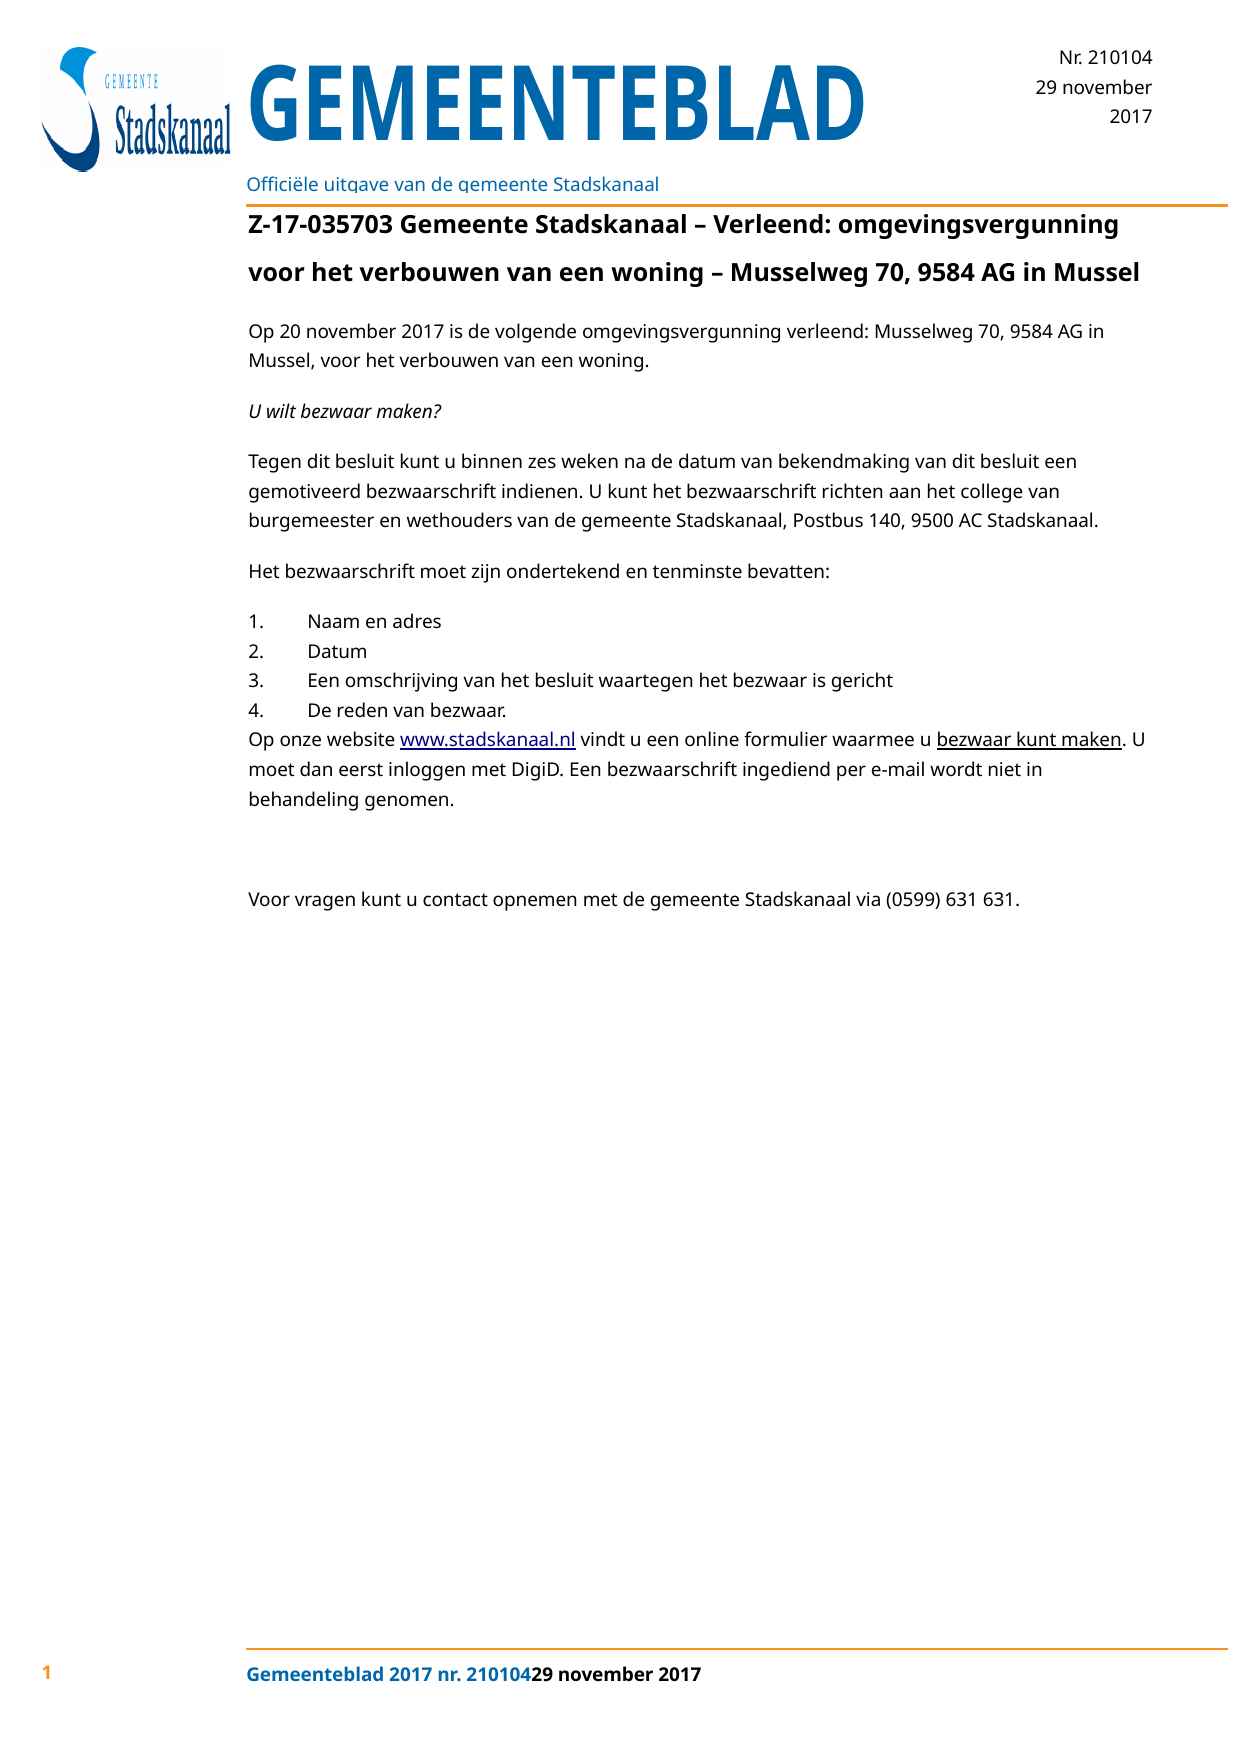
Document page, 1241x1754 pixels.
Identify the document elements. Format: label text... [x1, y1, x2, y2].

list De reden van bezwaar. [248, 697, 1152, 723]
list Een omschrijving van het besluit waartegen het bezwaar is gericht [248, 667, 1152, 693]
list Datum [248, 638, 1152, 664]
text Tegen dit besluit kunt u binnen zes weken na de datum van bekendmaking van dit besluit een gemotiveerd bezwaarschrift indienen. U kunt het bezwaarschrift richten aan het college van burgemeester en wethouders van de gemeente Stadskanaal, Postbus 140, 9500 AC Stadskanaal. [248, 448, 1152, 533]
text Z-17-035703 Gemeente Stadskanaal – Verleend: omgevingsvergunning voor het verbouwen van een woning – Musselweg 70, 9584 AG in Mussel [248, 207, 1152, 288]
picture [41, 47, 231, 172]
list Naam en adres [248, 608, 1152, 634]
text Op onze website www.stadskanaal.nl vindt u een online formulier waarmee u bezwaar kunt maken. U moet dan eerst inloggen met DigiD. Een bezwaarschrift ingediend per e-mail wordt niet in behandeling genomen. [248, 727, 1152, 812]
text Voor vragen kunt u contact opnemen met de gemeente Stadskanaal via (0599) 631 631. [248, 887, 1152, 912]
text Op 20 november 2017 is de volgende omgevingsvergunning verleend: Musselweg 70, 9584 AG in Mussel, voor het verbouwen van een woning. [248, 318, 1152, 373]
text Het bezwaarschrift moet zijn ondertekend en tenminste bevatten: [248, 558, 1152, 584]
text U wilt bezwaar maken? [248, 398, 1152, 424]
